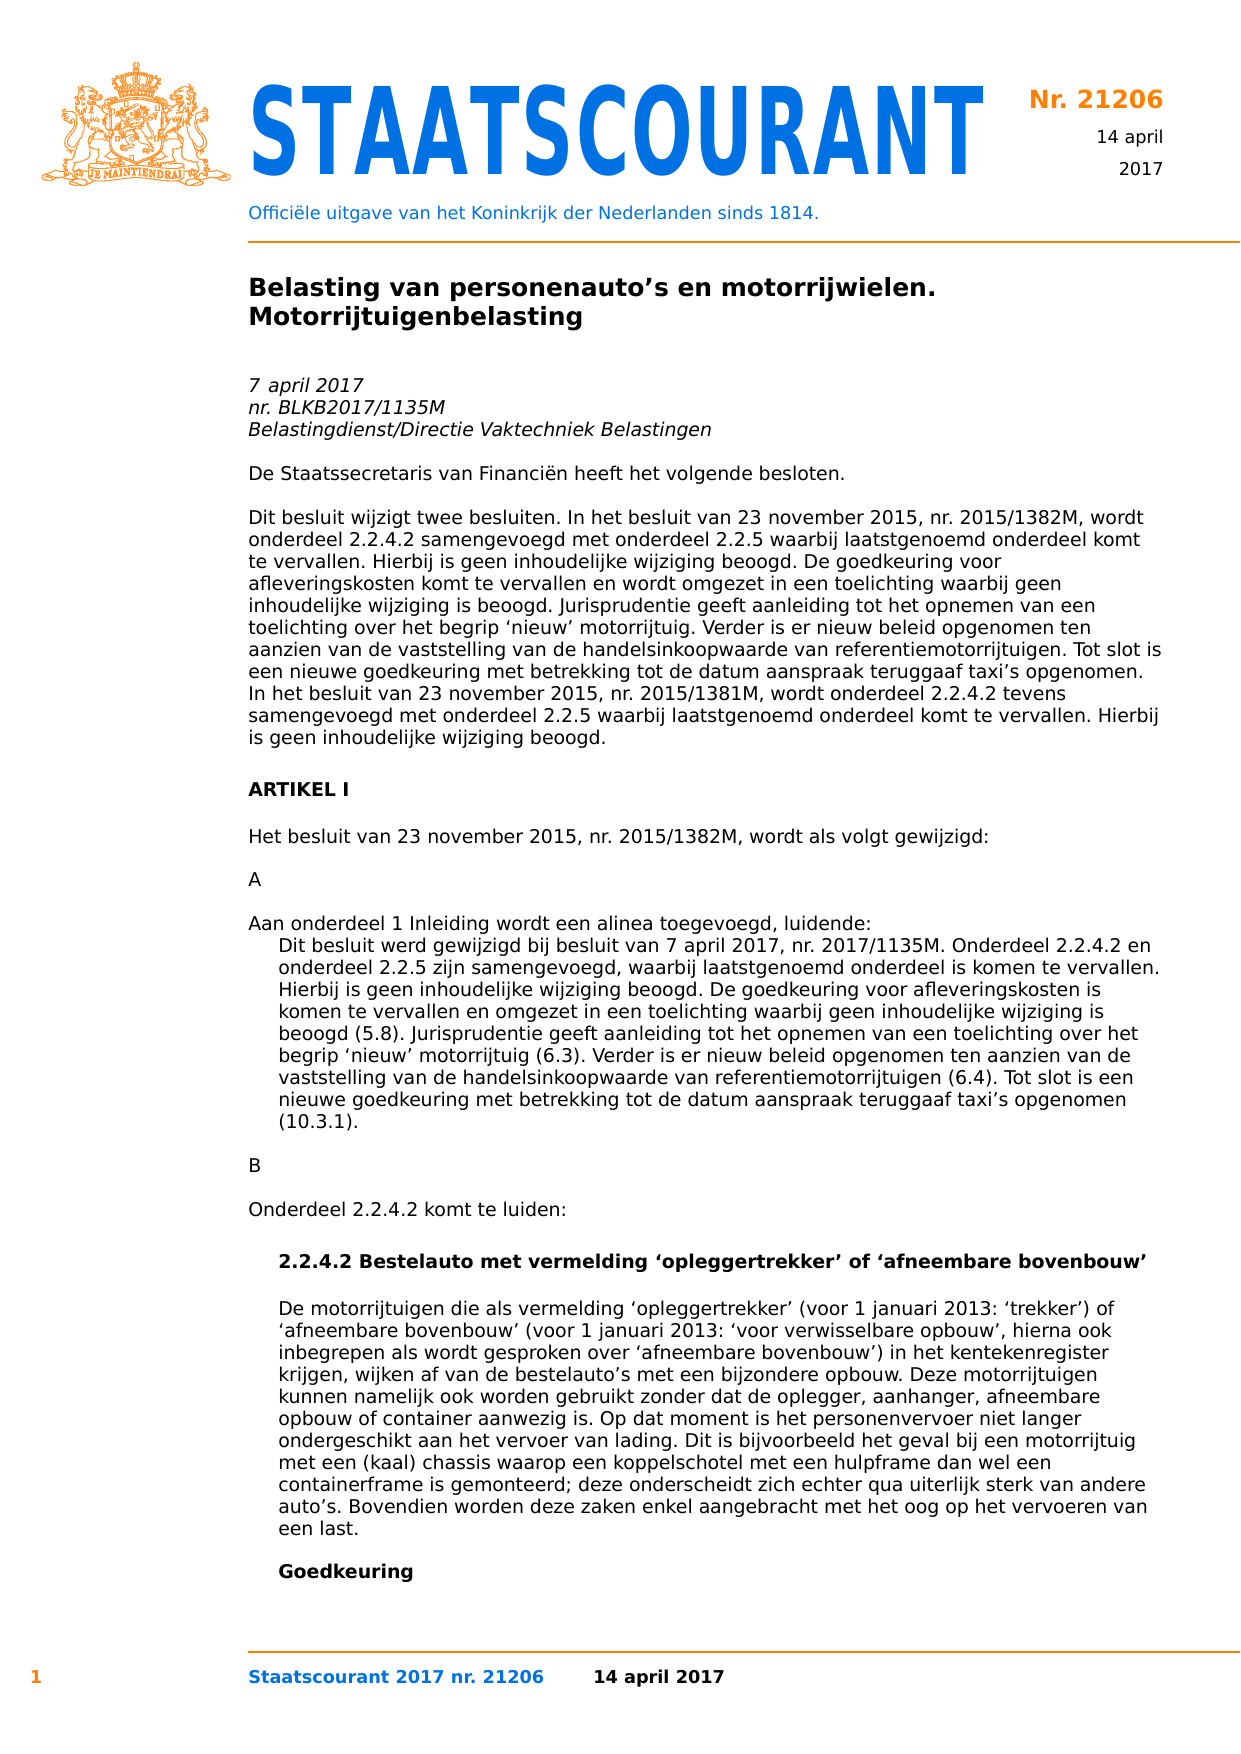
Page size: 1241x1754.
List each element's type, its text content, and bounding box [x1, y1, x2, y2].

table_header [25, 62, 248, 241]
text Onderdeel 2.2.4.2 komt te luiden: [248, 1199, 1163, 1221]
text nr. BLKB2017/1135M [248, 397, 1163, 419]
text De Staatssecretaris van Financiën heeft het volgende besloten. [248, 463, 1163, 485]
table_header Nr. 21206 [998, 62, 1240, 121]
table_cell 2017 [998, 153, 1240, 203]
text Belastingdienst/Directie Vaktechniek Belastingen [248, 419, 1163, 441]
text 7 april 2017 [248, 375, 1163, 397]
text B [248, 1155, 1163, 1177]
text De motorrijtuigen die als vermelding ‘opleggertrekker’ (voor 1 januari 2013: ‘trekker’) of ‘afneembare bovenbouw’ (voor 1 januari 2013: ‘voor verwisselbare opbouw’, hierna ook inbegrepen als wordt gesproken over ‘afneembare bovenbouw’) in het kentekenregister krijgen, wijken af van de bestelauto’s met een bijzondere opbouw. Deze motorrijtuigen kunnen namelijk ook worden gebruikt zonder dat de oplegger, aanhanger, afneembare opbouw of container aanwezig is. Op dat moment is het personenvervoer niet langer ondergeschikt aan het vervoer van lading. Dit is bijvoorbeeld het geval bij een motorrijtuig met een (kaal) chassis waarop een koppelschotel met een hulpframe dan wel een containerframe is gemonteerd; deze onderscheidt zich echter qua uiterlijk sterk van andere auto’s. Bovendien worden deze zaken enkel aangebracht met het oog op het vervoeren van een last. [278, 1298, 1163, 1539]
text Dit besluit wijzigt twee besluiten. In het besluit van 23 november 2015, nr. 2015/1382M, wordt onderdeel 2.2.4.2 samengevoegd met onderdeel 2.2.5 waarbij laatstgenoemd onderdeel komt te vervallen. Hierbij is geen inhoudelijke wijziging beoogd. De goedkeuring voor afleveringskosten komt te vervallen en wordt omgezet in een toelichting waarbij geen inhoudelijke wijziging is beoogd. Jurisprudentie geeft aanleiding tot het opnemen van een toelichting over het begrip ‘nieuw’ motorrijtuig. Verder is er nieuw beleid opgenomen ten aanzien van de vaststelling van de handelsinkoopwaarde van referentiemotorrijtuigen. Tot slot is een nieuwe goedkeuring met betrekking tot de datum aanspraak teruggaaf taxi’s opgenomen. In het besluit van 23 november 2015, nr. 2015/1381M, wordt onderdeel 2.2.4.2 tevens samengevoegd met onderdeel 2.2.5 waarbij laatstgenoemd onderdeel komt te vervallen. Hierbij is geen inhoudelijke wijziging beoogd. [248, 507, 1163, 748]
subtitle Belasting van personenauto’s en motorrijwielen. Motorrijtuigenbelasting [248, 273, 1163, 331]
text A [248, 869, 1163, 891]
text Aan onderdeel 1 Inleiding wordt een alinea toegevoegd, luidende: [248, 913, 1163, 935]
subtitle ARTIKEL I [248, 778, 1163, 801]
subtitle 2.2.4.2 Bestelauto met vermelding ‘opleggertrekker’ of ‘afneembare bovenbouw’ [278, 1251, 1163, 1273]
table_header STAATSCOURANT [248, 62, 998, 203]
subtitle Goedkeuring [278, 1561, 1163, 1583]
table_cell Officiële uitgave van het Koninkrijk der Nederlanden sinds 1814. [248, 203, 1240, 241]
picture [41, 62, 231, 186]
table_cell 14 april [998, 121, 1240, 153]
text Het besluit van 23 november 2015, nr. 2015/1382M, wordt als volgt gewijzigd: [248, 826, 1163, 847]
text Dit besluit werd gewijzigd bij besluit van 7 april 2017, nr. 2017/1135M. Onderdeel 2.2.4.2 en onderdeel 2.2.5 zijn samengevoegd, waarbij laatstgenoemd onderdeel is komen te vervallen. Hierbij is geen inhoudelijke wijziging beoogd. De goedkeuring voor afleveringskosten is komen te vervallen en omgezet in een toelichting waarbij geen inhoudelijke wijziging is beoogd (5.8). Jurisprudentie geeft aanleiding tot het opnemen van een toelichting over het begrip ‘nieuw’ motorrijtuig (6.3). Verder is er nieuw beleid opgenomen ten aanzien van de vaststelling van de handelsinkoopwaarde van referentiemotorrijtuigen (6.4). Tot slot is een nieuwe goedkeuring met betrekking tot de datum aanspraak teruggaaf taxi’s opgenomen (10.3.1). [278, 935, 1163, 1133]
